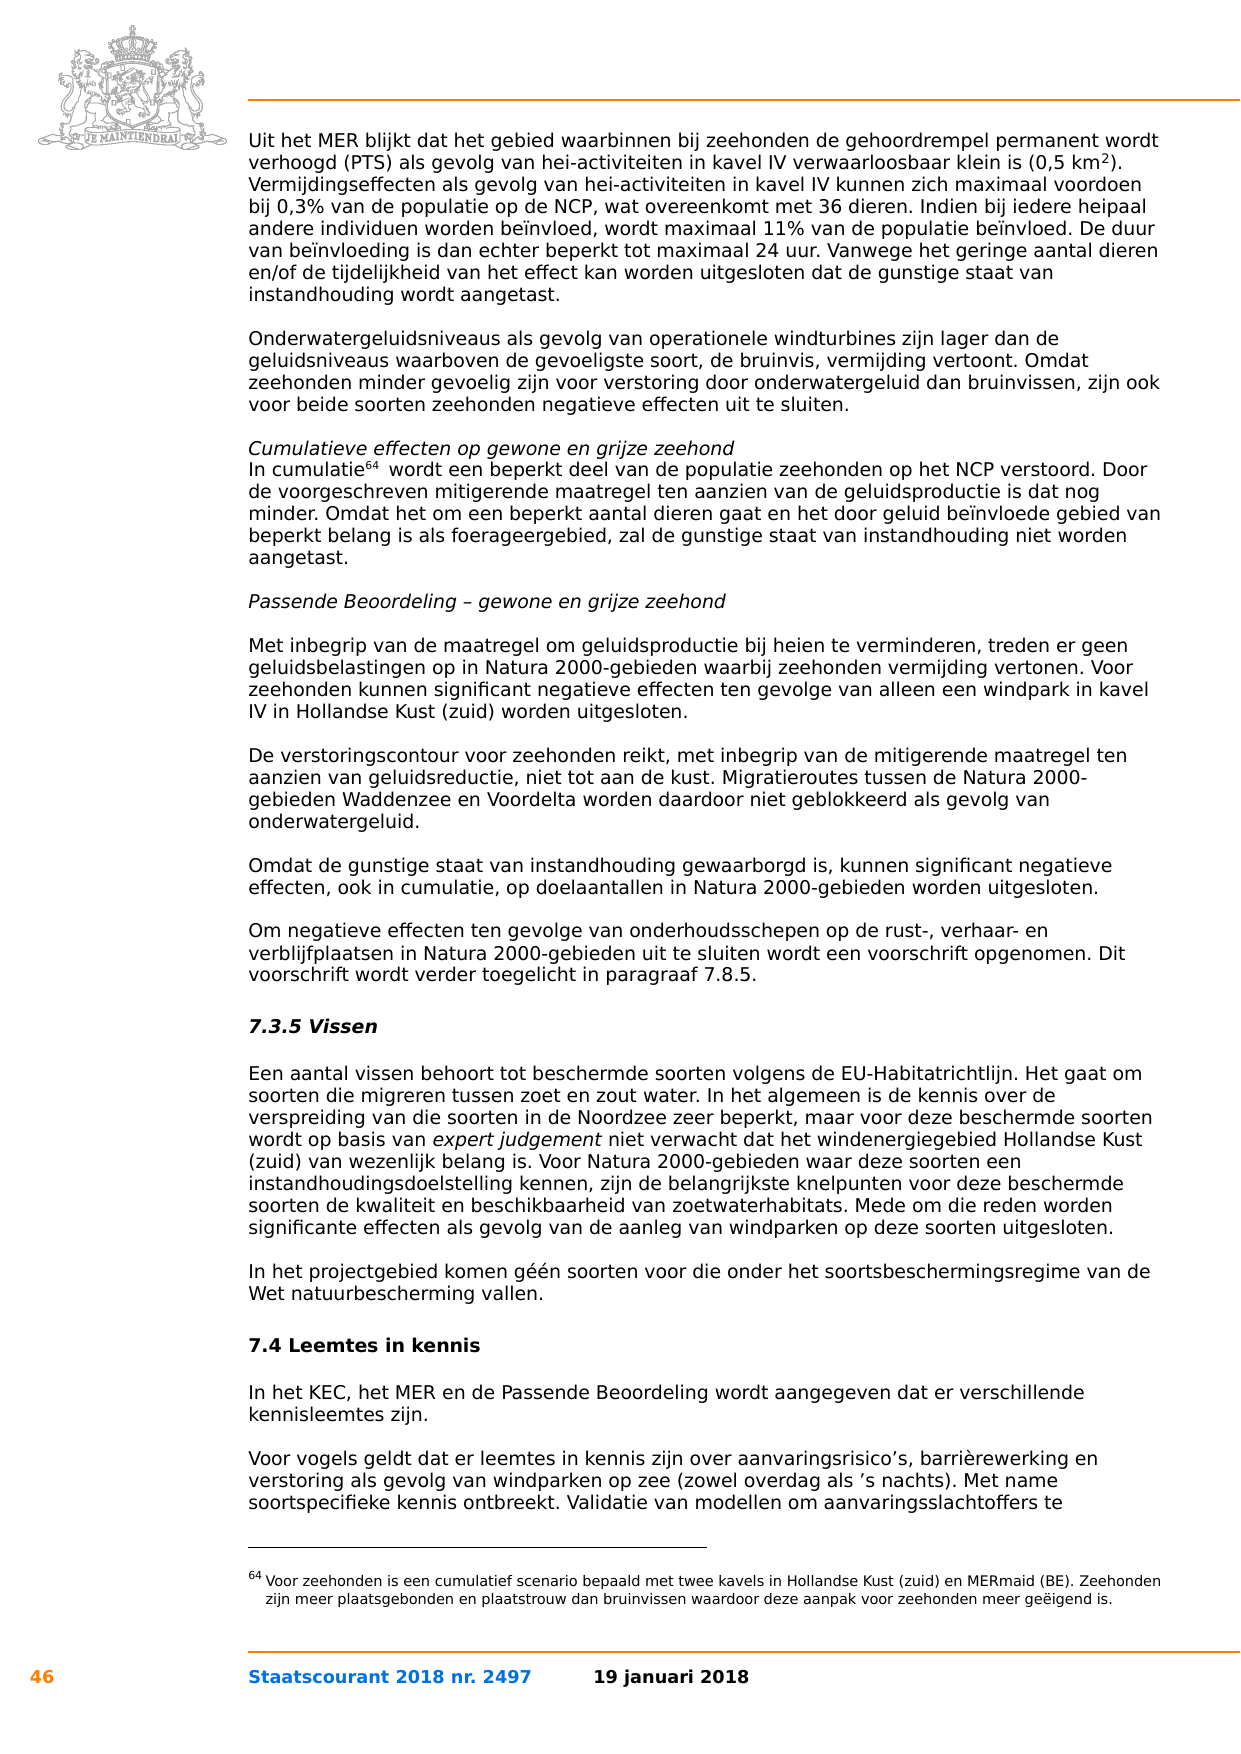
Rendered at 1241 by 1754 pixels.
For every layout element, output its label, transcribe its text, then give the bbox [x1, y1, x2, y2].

text De verstoringscontour voor zeehonden reikt, met inbegrip van de mitigerende maatregel ten aanzien van geluidsreductie, niet tot aan de kust. Migratieroutes tussen de Natura 2000-gebieden Waddenzee en Voordelta worden daardoor niet geblokkeerd als gevolg van onderwatergeluid. [248, 745, 1163, 833]
subtitle 7.3.5 Vissen [248, 1016, 1163, 1038]
text Cumulatieve effecten op gewone en grijze zeehond [248, 437, 1163, 459]
text Voor zeehonden is een cumulatief scenario bepaald met twee kavels in Hollandse Kust (zuid) en MERmaid (BE). Zeehonden zijn meer plaatsgebonden en plaatstrouw dan bruinvissen waardoor deze aanpak voor zeehonden meer geëigend is. [248, 1569, 1163, 1608]
text Een aantal vissen behoort tot beschermde soorten volgens de EU-Habitatrichtlijn. Het gaat om soorten die migreren tussen zoet en zout water. In het algemeen is de kennis over de verspreiding van die soorten in de Noordzee zeer beperkt, maar voor deze beschermde soorten wordt op basis van expert judgement niet verwacht dat het windenergiegebied Hollandse Kust (zuid) van wezenlijk belang is. Voor Natura 2000-gebieden waar deze soorten een instandhoudingsdoelstelling kennen, zijn de belangrijkste knelpunten voor deze beschermde soorten de kwaliteit en beschikbaarheid van zoetwaterhabitats. Mede om die reden worden significante effecten als gevolg van de aanleg van windparken op deze soorten uitgesloten. [248, 1063, 1163, 1239]
text Uit het MER blijkt dat het gebied waarbinnen bij zeehonden de gehoordrempel permanent wordt verhoogd (PTS) als gevolg van hei-activiteiten in kavel IV verwaarloosbaar klein is (0,5 km2). Vermijdingseffecten als gevolg van hei-activiteiten in kavel IV kunnen zich maximaal voordoen bij 0,3% van de populatie op de NCP, wat overeenkomt met 36 dieren. Indien bij iedere heipaal andere individuen worden beïnvloed, wordt maximaal 11% van de populatie beïnvloed. De duur van beïnvloeding is dan echter beperkt tot maximaal 24 uur. Vanwege het geringe aantal dieren en/of de tijdelijkheid van het effect kan worden uitgesloten dat de gunstige staat van instandhouding wordt aangetast. [248, 130, 1163, 306]
picture [38, 25, 227, 150]
text Voor vogels geldt dat er leemtes in kennis zijn over aanvaringsrisico’s, barrièrewerking en verstoring als gevolg van windparken op zee (zowel overdag als ’s nachts). Met name soortspecifieke kennis ontbreekt. Validatie van modellen om aanvaringsslachtoffers te [248, 1448, 1163, 1514]
text In het KEC, het MER en de Passende Beoordeling wordt aangegeven dat er verschillende kennisleemtes zijn. [248, 1382, 1163, 1426]
text Met inbegrip van de maatregel om geluidsproductie bij heien te verminderen, treden er geen geluidsbelastingen op in Natura 2000-gebieden waarbij zeehonden vermijding vertonen. Voor zeehonden kunnen significant negatieve effecten ten gevolge van alleen een windpark in kavel IV in Hollandse Kust (zuid) worden uitgesloten. [248, 635, 1163, 723]
text In het projectgebied komen géén soorten voor die onder het soortsbeschermingsregime van de Wet natuurbescherming vallen. [248, 1261, 1163, 1305]
subtitle Passende Beoordeling – gewone en grijze zeehond [248, 591, 1163, 613]
text Om negatieve effecten ten gevolge van onderhoudsschepen op de rust-, verhaar- en verblijfplaatsen in Natura 2000-gebieden uit te sluiten wordt een voorschrift opgenomen. Dit voorschrift wordt verder toegelicht in paragraaf 7.8.5. [248, 920, 1163, 986]
subtitle 7.4 Leemtes in kennis [248, 1335, 1163, 1357]
text In cumulatie wordt een beperkt deel van de populatie zeehonden op het NCP verstoord. Door de voorgeschreven mitigerende maatregel ten aanzien van de geluidsproductie is dat nog minder. Omdat het om een beperkt aantal dieren gaat en het door geluid beïnvloede gebied van beperkt belang is als foerageergebied, zal de gunstige staat van instandhouding niet worden aangetast. [248, 459, 1163, 569]
text Omdat de gunstige staat van instandhouding gewaarborgd is, kunnen significant negatieve effecten, ook in cumulatie, op doelaantallen in Natura 2000-gebieden worden uitgesloten. [248, 854, 1163, 898]
text Onderwatergeluidsniveaus als gevolg van operationele windturbines zijn lager dan de geluidsniveaus waarboven de gevoeligste soort, de bruinvis, vermijding vertoont. Omdat zeehonden minder gevoelig zijn voor verstoring door onderwatergeluid dan bruinvissen, zijn ook voor beide soorten zeehonden negatieve effecten uit te sluiten. [248, 328, 1163, 416]
